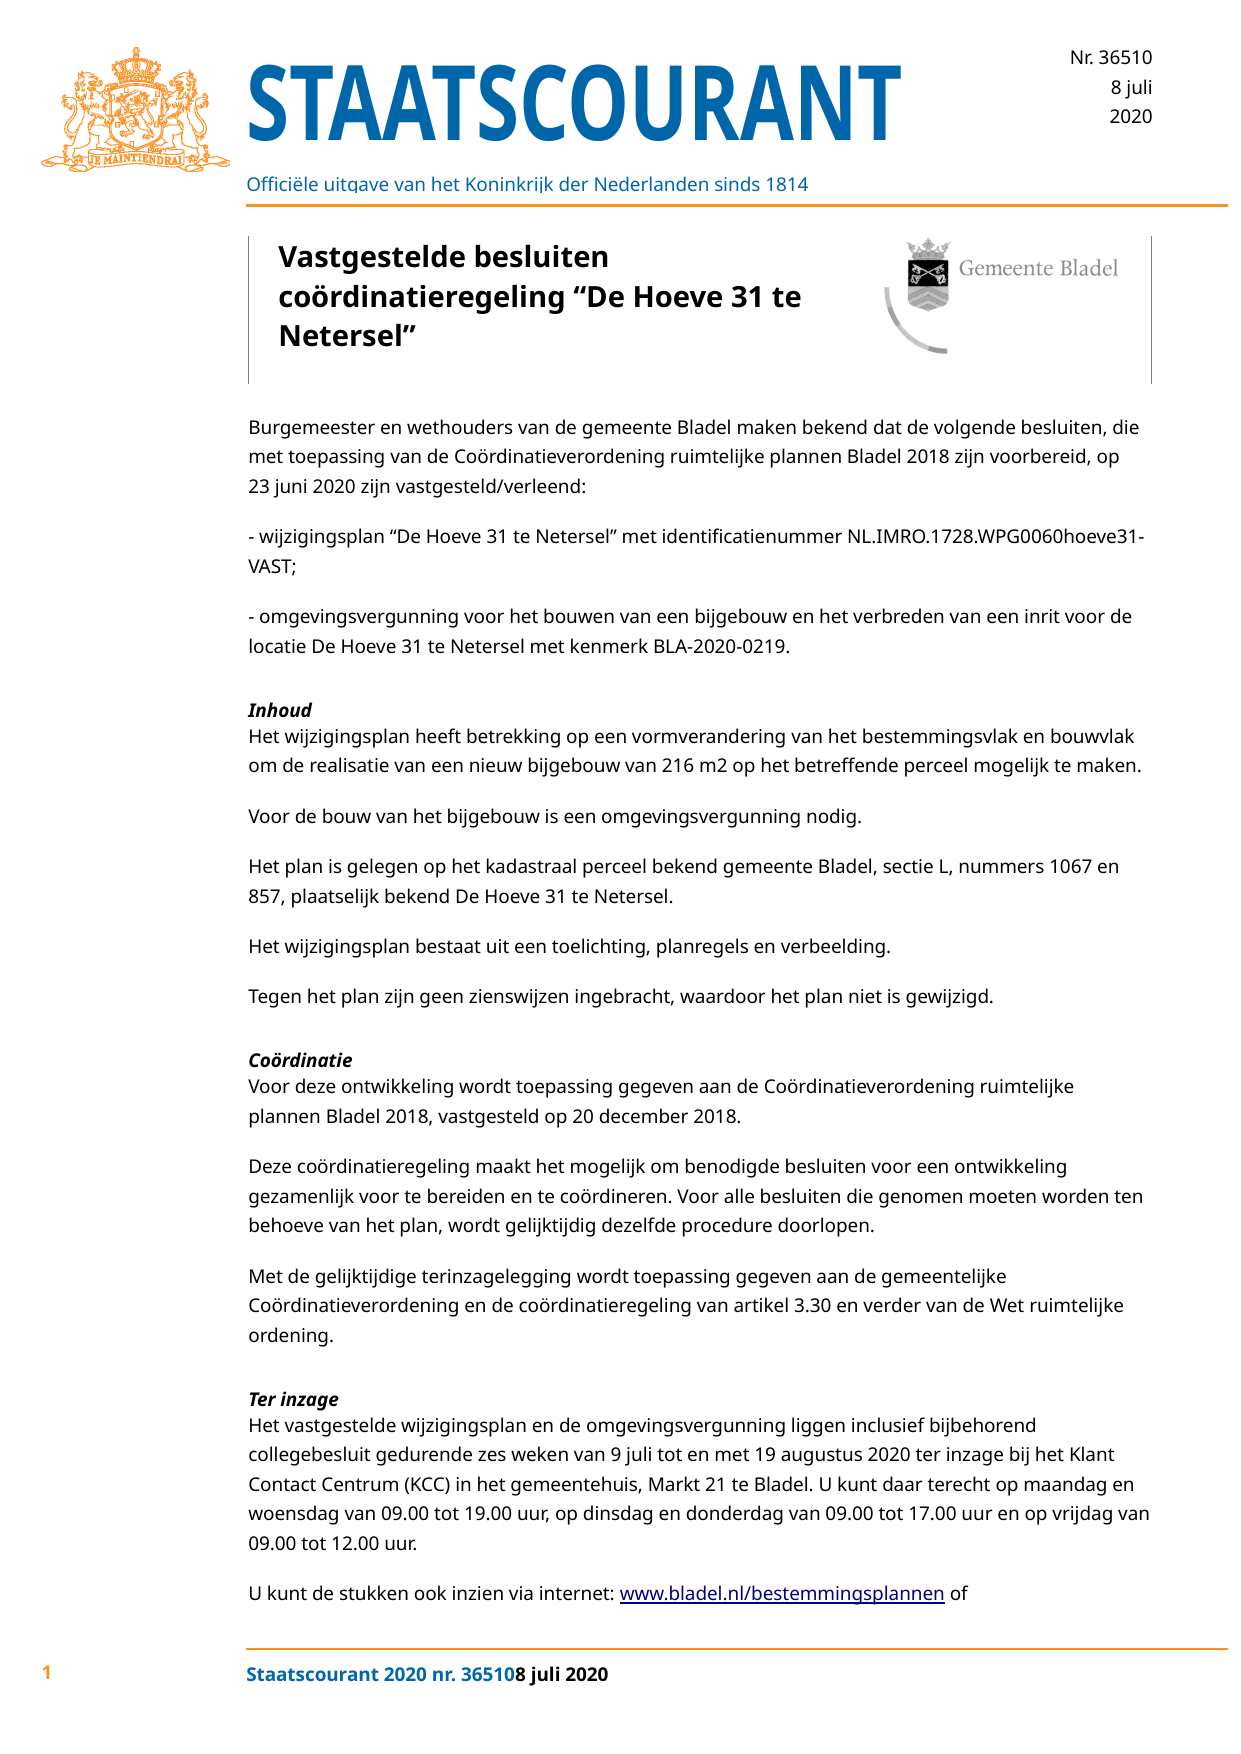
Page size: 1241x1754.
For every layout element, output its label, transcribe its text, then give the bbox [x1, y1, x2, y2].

text Tegen het plan zijn geen zienswijzen ingebracht, waardoor het plan niet is gewijzigd. [248, 984, 1152, 1009]
text Coördinatie [248, 1048, 1152, 1073]
table_header [850, 236, 1151, 384]
text U kunt de stukken ook inzien via internet: www.bladel.nl/bestemmingsplannen of [248, 1581, 1152, 1606]
text Voor deze ontwikkeling wordt toepassing gegeven aan de Coördinatieverordening ruimtelijke plannen Bladel 2018, vastgesteld op 20 december 2018. [248, 1073, 1152, 1129]
text - wijzigingsplan “De Hoeve 31 te Netersel” met identificatienummer NL.IMRO.1728.WPG0060hoeve31-VAST; [248, 523, 1152, 579]
picture [882, 236, 1119, 355]
text - omgevingsvergunning voor het bouwen van een bijgebouw en het verbreden van een inrit voor de locatie De Hoeve 31 te Netersel met kenmerk BLA-2020-0219. [248, 603, 1152, 659]
text Ter inzage [248, 1386, 1152, 1412]
text Deze coördinatieregeling maakt het mogelijk om benodigde besluiten voor een ontwikkeling gezamenlijk voor te bereiden en te coördineren. Voor alle besluiten die genomen moeten worden ten behoeve van het plan, wordt gelijktijdig dezelfde procedure doorlopen. [248, 1153, 1152, 1238]
text Voor de bouw van het bijgebouw is een omgevingsvergunning nodig. [248, 803, 1152, 828]
table_header Vastgestelde besluiten coördinatieregeling “De Hoeve 31 te Netersel” [249, 236, 850, 384]
picture [41, 47, 231, 172]
text Het wijzigingsplan heeft betrekking op een vormverandering van het bestemmingsvlak en bouwvlak om de realisatie van een nieuw bijgebouw van 216 m2 op het betreffende perceel mogelijk te maken. [248, 723, 1152, 778]
text Inhoud [248, 697, 1152, 723]
text Burgemeester en wethouders van de gemeente Bladel maken bekend dat de volgende besluiten, die met toepassing van de Coördinatieverordening ruimtelijke plannen Bladel 2018 zijn voorbereid, op 23 juni 2020 zijn vastgesteld/verleend: [248, 414, 1152, 499]
text Het vastgestelde wijzigingsplan en de omgevingsvergunning liggen inclusief bijbehorend collegebesluit gedurende zes weken van 9 juli tot en met 19 augustus 2020 ter inzage bij het Klant Contact Centrum (KCC) in het gemeentehuis, Markt 21 te Bladel. U kunt daar terecht op maandag en woensdag van 09.00 tot 19.00 uur, op dinsdag en donderdag van 09.00 tot 17.00 uur en op vrijdag van 09.00 tot 12.00 uur. [248, 1412, 1152, 1556]
text Het plan is gelegen op het kadastraal perceel bekend gemeente Bladel, sectie L, nummers 1067 en 857, plaatselijk bekend De Hoeve 31 te Netersel. [248, 853, 1152, 908]
text Het wijzigingsplan bestaat uit een toelichting, planregels en verbeelding. [248, 933, 1152, 959]
text Met de gelijktijdige terinzagelegging wordt toepassing gegeven aan de gemeentelijke Coördinatieverordening en de coördinatieregeling van artikel 3.30 en verder van de Wet ruimtelijke ordening. [248, 1263, 1152, 1348]
